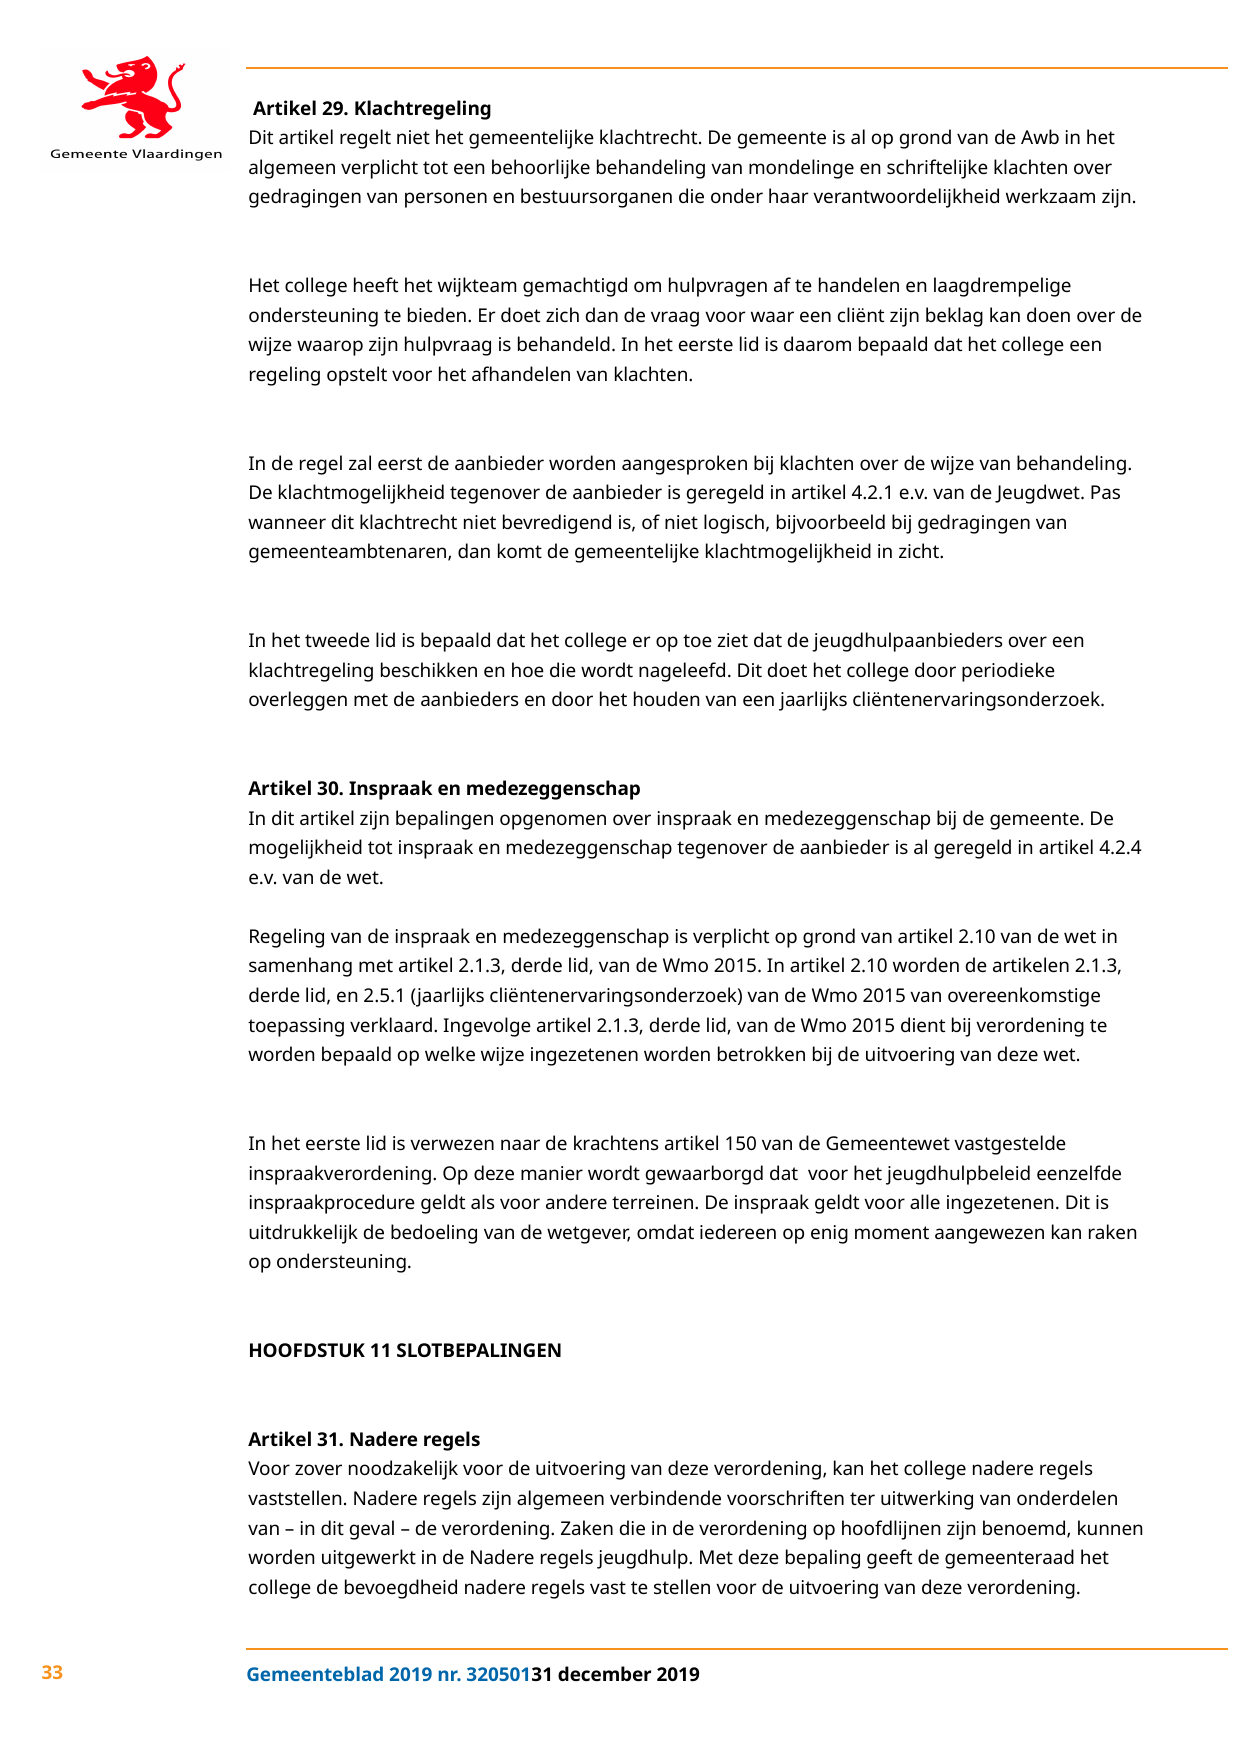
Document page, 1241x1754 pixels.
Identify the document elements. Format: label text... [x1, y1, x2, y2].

text In de regel zal eerst de aanbieder worden aangesproken bij klachten over de wijze van behandeling. De klachtmogelijkheid tegenover de aanbieder is geregeld in artikel 4.2.1 e.v. van de Jeugdwet. Pas wanneer dit klachtrecht niet bevredigend is, of niet logisch, bijvoorbeeld bij gedragingen van gemeenteambtenaren, dan komt de gemeentelijke klachtmogelijkheid in zicht. [248, 450, 1152, 564]
text Voor zover noodzakelijk voor de uitvoering van deze verordening, kan het college nadere regels vaststellen. Nadere regels zijn algemeen verbindende voorschriften ter uitwerking van onderdelen van – in dit geval – de verordening. Zaken die in de verordening op hoofdlijnen zijn benoemd, kunnen worden uitgewerkt in de Nadere regels jeugdhulp. Met deze bepaling geeft de gemeenteraad het college de bevoegdheid nadere regels vast te stellen voor de uitvoering van deze verordening. [248, 1456, 1152, 1600]
text Artikel 31. Nadere regels [248, 1426, 1152, 1452]
text Artikel 30. Inspraak en medezeggenschap [248, 775, 1152, 801]
text Artikel 29. Klachtregeling [248, 95, 1152, 121]
picture [41, 47, 231, 172]
text In dit artikel zijn bepalingen opgenomen over inspraak en medezeggenschap bij de gemeente. De mogelijkheid tot inspraak en medezeggenschap tegenover de aanbieder is al geregeld in artikel 4.2.4 e.v. van de wet. [248, 805, 1152, 890]
text Regeling van de inspraak en medezeggenschap is verplicht op grond van artikel 2.10 van de wet in samenhang met artikel 2.1.3, derde lid, van de Wmo 2015. In artikel 2.10 worden de artikelen 2.1.3, derde lid, en 2.5.1 (jaarlijks cliëntenervaringsonderzoek) van de Wmo 2015 van overeenkomstige toepassing verklaard. Ingevolge artikel 2.1.3, derde lid, van de Wmo 2015 dient bij verordening te worden bepaald op welke wijze ingezetenen worden betrokken bij de uitvoering van deze wet. [248, 923, 1152, 1067]
text Dit artikel regelt niet het gemeentelijke klachtrecht. De gemeente is al op grond van de Awb in het algemeen verplicht tot een behoorlijke behandeling van mondelinge en schriftelijke klachten over gedragingen van personen en bestuursorganen die onder haar verantwoordelijkheid werkzaam zijn. [248, 124, 1152, 209]
text HOOFDSTUK 11 SLOTBEPALINGEN [248, 1337, 1152, 1363]
text Het college heeft het wijkteam gemachtigd om hulpvragen af te handelen en laagdrempelige ondersteuning te bieden. Er doet zich dan de vraag voor waar een cliënt zijn beklag kan doen over de wijze waarop zijn hulpvraag is behandeld. In het eerste lid is daarom bepaald dat het college een regeling opstelt voor het afhandelen van klachten. [248, 272, 1152, 387]
text In het eerste lid is verwezen naar de krachtens artikel 150 van de Gemeentewet vastgestelde inspraakverordening. Op deze manier wordt gewaarborgd dat voor het jeugdhulpbeleid eenzelfde inspraakprocedure geldt als voor andere terreinen. De inspraak geldt voor alle ingezetenen. Dit is uitdrukkelijk de bedoeling van de wetgever, omdat iedereen op enig moment aangewezen kan raken op ondersteuning. [248, 1130, 1152, 1274]
text In het tweede lid is bepaald dat het college er op toe ziet dat de jeugdhulpaanbieders over een klachtregeling beschikken en hoe die wordt nageleefd. Dit doet het college door periodieke overleggen met de aanbieders en door het houden van een jaarlijks cliëntenervaringsonderzoek. [248, 627, 1152, 712]
